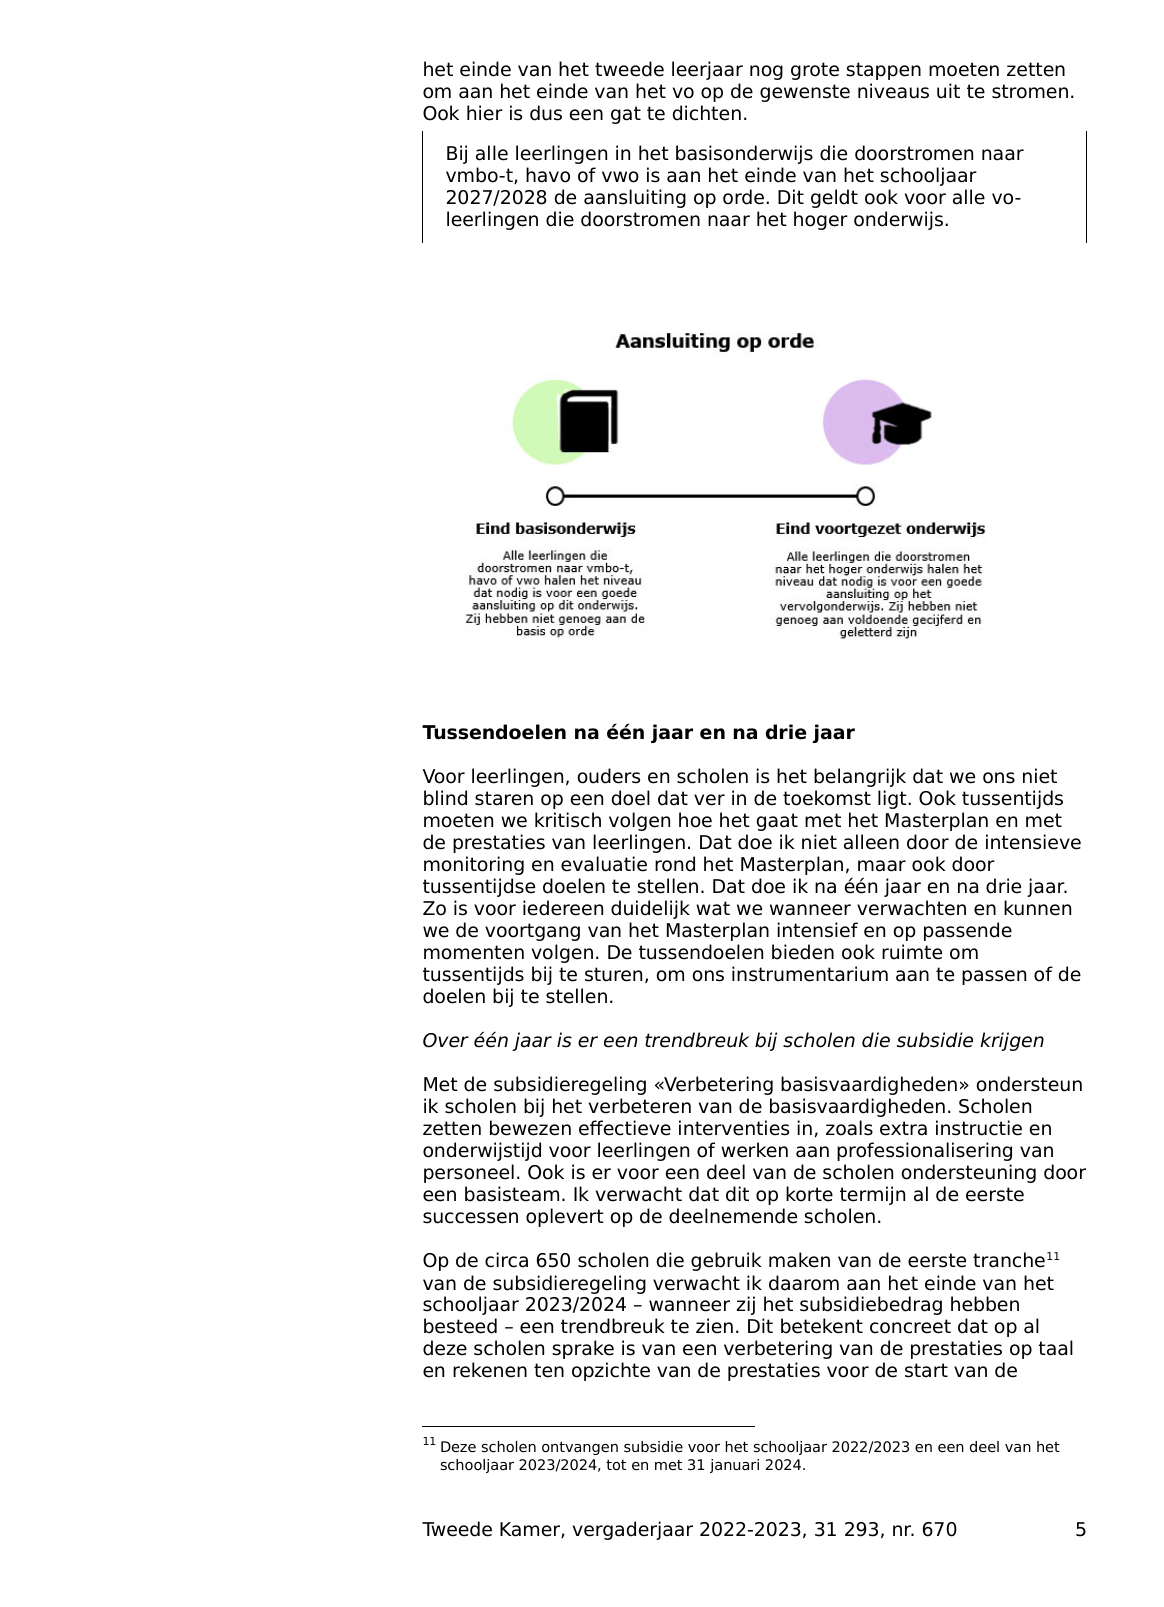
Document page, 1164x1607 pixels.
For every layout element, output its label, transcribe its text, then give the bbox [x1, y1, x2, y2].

text Met de subsidieregeling «Verbetering basisvaardigheden» ondersteun ik scholen bij het verbeteren van de basisvaardigheden. Scholen zetten bewezen effectieve interventies in, zoals extra instructie en onderwijstijd voor leerlingen of werken aan professionalisering van personeel. Ook is er voor een deel van de scholen ondersteuning door een basisteam. Ik verwacht dat dit op korte termijn al de eerste successen oplevert op de deelnemende scholen. [422, 1074, 1087, 1228]
table_header Bij alle leerlingen in het basisonderwijs die doorstromen naar vmbo-t, havo of vwo is aan het einde van het schooljaar 2027/2028 de aansluiting op orde. Dit geldt ook voor alle vo-leerlingen die doorstromen naar het hoger onderwijs. [423, 131, 1086, 242]
text het einde van het tweede leerjaar nog grote stappen moeten zetten om aan het einde van het vo op de gewenste niveaus uit te stromen. Ook hier is dus een gat te dichten. [422, 59, 1087, 125]
text Deze scholen ontvangen subsidie voor het schooljaar 2022/2023 en een deel van het schooljaar 2023/2024, tot en met 31 januari 2024. [422, 1435, 1087, 1474]
text Op de circa 650 scholen die gebruik maken van de eerste tranche van de subsidieregeling verwacht ik daarom aan het einde van het schooljaar 2023/2024 – wanneer zij het subsidiebedrag hebben besteed – een trendbreuk te zien. Dit betekent concreet dat op al deze scholen sprake is van een verbetering van de prestaties op taal en rekenen ten opzichte van de prestaties voor de start van de [422, 1250, 1087, 1382]
subtitle Tussendoelen na één jaar en na drie jaar [422, 722, 1087, 744]
picture [422, 282, 1019, 678]
subtitle Over één jaar is er een trendbreuk bij scholen die subsidie krijgen [422, 1030, 1087, 1052]
text Voor leerlingen, ouders en scholen is het belangrijk dat we ons niet blind staren op een doel dat ver in de toekomst ligt. Ook tussentijds moeten we kritisch volgen hoe het gaat met het Masterplan en met de prestaties van leerlingen. Dat doe ik niet alleen door de intensieve monitoring en evaluatie rond het Masterplan, maar ook door tussentijdse doelen te stellen. Dat doe ik na één jaar en na drie jaar. Zo is voor iedereen duidelijk wat we wanneer verwachten en kunnen we de voortgang van het Masterplan intensief en op passende momenten volgen. De tussendoelen bieden ook ruimte om tussentijds bij te sturen, om ons instrumentarium aan te passen of de doelen bij te stellen. [422, 766, 1087, 1008]
